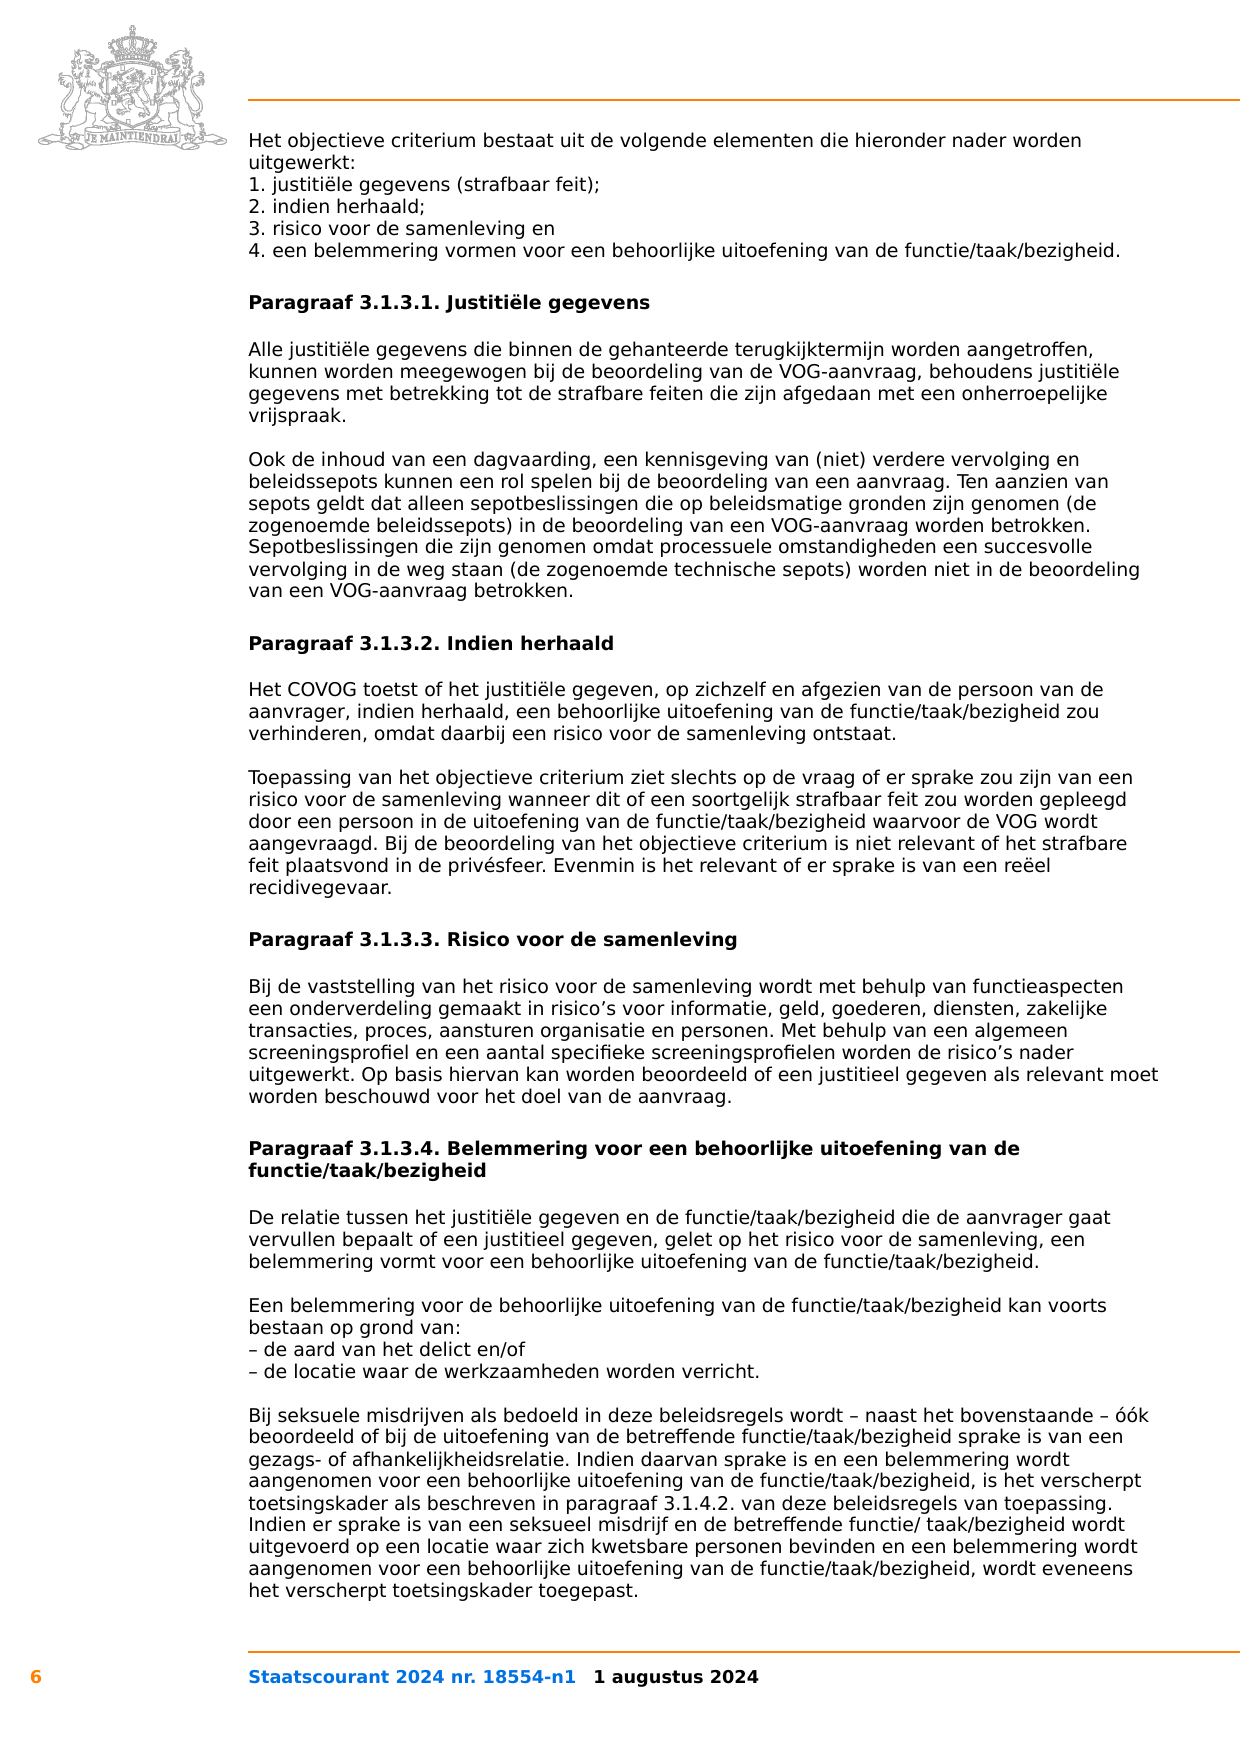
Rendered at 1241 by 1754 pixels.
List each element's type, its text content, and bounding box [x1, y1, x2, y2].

text Bij seksuele misdrijven als bedoeld in deze beleidsregels wordt – naast het bovenstaande – óók beoordeeld of bij de uitoefening van de betreffende functie/taak/bezigheid sprake is van een gezags- of afhankelijkheidsrelatie. Indien daarvan sprake is en een belemmering wordt aangenomen voor een behoorlijke uitoefening van de functie/taak/bezigheid, is het verscherpt toetsingskader als beschreven in paragraaf 3.1.4.2. van deze beleidsregels van toepassing. Indien er sprake is van een seksueel misdrijf en de betreffende functie/ taak/bezigheid wordt uitgevoerd op een locatie waar zich kwetsbare personen bevinden en een belemmering wordt aangenomen voor een behoorlijke uitoefening van de functie/taak/bezigheid, wordt eveneens het verscherpt toetsingskader toegepast. [248, 1404, 1163, 1602]
subtitle Paragraaf 3.1.3.4. Belemmering voor een behoorlijke uitoefening van de functie/taak/bezigheid [248, 1138, 1163, 1182]
text Een belemmering voor de behoorlijke uitoefening van de functie/taak/bezigheid kan voorts bestaan op grond van: [248, 1295, 1163, 1339]
text 1. justitiële gegevens (strafbaar feit); [248, 174, 1163, 196]
text Ook de inhoud van een dagvaarding, een kennisgeving van (niet) verdere vervolging en beleidssepots kunnen een rol spelen bij de beoordeling van een aanvraag. Ten aanzien van sepots geldt dat alleen sepotbeslissingen die op beleidsmatige gronden zijn genomen (de zogenoemde beleidssepots) in de beoordeling van een VOG-aanvraag worden betrokken. Sepotbeslissingen die zijn genomen omdat processuele omstandigheden een succesvolle vervolging in de weg staan (de zogenoemde technische sepots) worden niet in de beoordeling van een VOG-aanvraag betrokken. [248, 448, 1163, 602]
picture [38, 25, 227, 150]
text – de locatie waar de werkzaamheden worden verricht. [248, 1361, 1163, 1383]
subtitle Paragraaf 3.1.3.2. Indien herhaald [248, 632, 1163, 654]
text 3. risico voor de samenleving en [248, 218, 1163, 240]
subtitle Paragraaf 3.1.3.3. Risico voor de samenleving [248, 929, 1163, 951]
text Het COVOG toetst of het justitiële gegeven, op zichzelf en afgezien van de persoon van de aanvrager, indien herhaald, een behoorlijke uitoefening van de functie/taak/bezigheid zou verhinderen, omdat daarbij een risico voor de samenleving ontstaat. [248, 679, 1163, 745]
text Alle justitiële gegevens die binnen de gehanteerde terugkijktermijn worden aangetroffen, kunnen worden meegewogen bij de beoordeling van de VOG-aanvraag, behoudens justitiële gegevens met betrekking tot de strafbare feiten die zijn afgedaan met een onherroepelijke vrijspraak. [248, 339, 1163, 427]
text Bij de vaststelling van het risico voor de samenleving wordt met behulp van functieaspecten een onderverdeling gemaakt in risico’s voor informatie, geld, goederen, diensten, zakelijke transacties, proces, aansturen organisatie en personen. Met behulp van een algemeen screeningsprofiel en een aantal specifieke screeningsprofielen worden de risico’s nader uitgewerkt. Op basis hiervan kan worden beoordeeld of een justitieel gegeven als relevant moet worden beschouwd voor het doel van de aanvraag. [248, 976, 1163, 1108]
text 2. indien herhaald; [248, 196, 1163, 218]
text – de aard van het delict en/of [248, 1339, 1163, 1361]
text De relatie tussen het justitiële gegeven en de functie/taak/bezigheid die de aanvrager gaat vervullen bepaalt of een justitieel gegeven, gelet op het risico voor de samenleving, een belemmering vormt voor een behoorlijke uitoefening van de functie/taak/bezigheid. [248, 1207, 1163, 1273]
subtitle Paragraaf 3.1.3.1. Justitiële gegevens [248, 292, 1163, 314]
text 4. een belemmering vormen voor een behoorlijke uitoefening van de functie/taak/bezigheid. [248, 240, 1163, 262]
text Toepassing van het objectieve criterium ziet slechts op de vraag of er sprake zou zijn van een risico voor de samenleving wanneer dit of een soortgelijk strafbaar feit zou worden gepleegd door een persoon in de uitoefening van de functie/taak/bezigheid waarvoor de VOG wordt aangevraagd. Bij de beoordeling van het objectieve criterium is niet relevant of het strafbare feit plaatsvond in de privésfeer. Evenmin is het relevant of er sprake is van een reëel recidivegevaar. [248, 767, 1163, 899]
text Het objectieve criterium bestaat uit de volgende elementen die hieronder nader worden uitgewerkt: [248, 130, 1163, 174]
